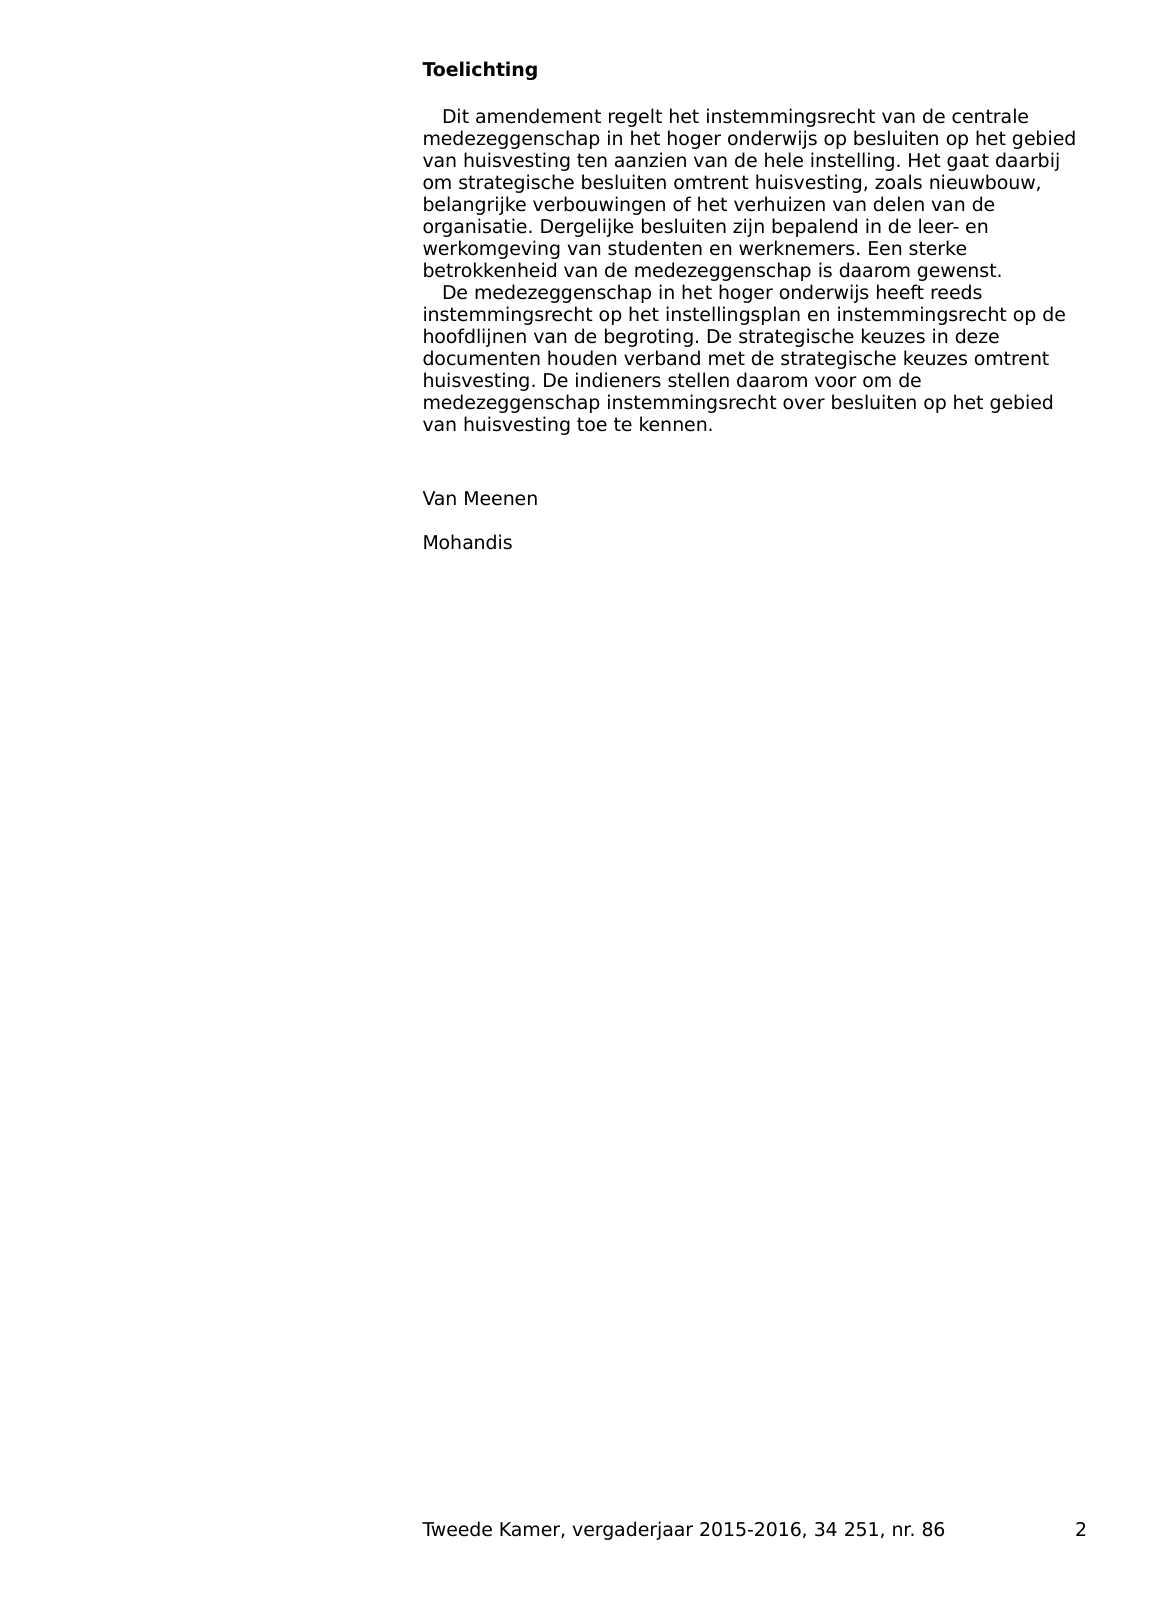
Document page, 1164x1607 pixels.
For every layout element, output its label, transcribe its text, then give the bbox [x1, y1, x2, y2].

text Dit amendement regelt het instemmingsrecht van de centrale medezeggenschap in het hoger onderwijs op besluiten op het gebied van huisvesting ten aanzien van de hele instelling. Het gaat daarbij om strategische besluiten omtrent huisvesting, zoals nieuwbouw, belangrijke verbouwingen of het verhuizen van delen van de organisatie. Dergelijke besluiten zijn bepalend in de leer- en werkomgeving van studenten en werknemers. Een sterke betrokkenheid van de medezeggenschap is daarom gewenst. [422, 106, 1087, 282]
subtitle Toelichting [422, 59, 1087, 81]
text De medezeggenschap in het hoger onderwijs heeft reeds instemmingsrecht op het instellingsplan en instemmingsrecht op de hoofdlijnen van de begroting. De strategische keuzes in deze documenten houden verband met de strategische keuzes omtrent huisvesting. De indieners stellen daarom voor om de medezeggenschap instemmingsrecht over besluiten op het gebied van huisvesting toe te kennen. [422, 282, 1087, 436]
text Van Meenen Mohandis [422, 466, 1087, 554]
